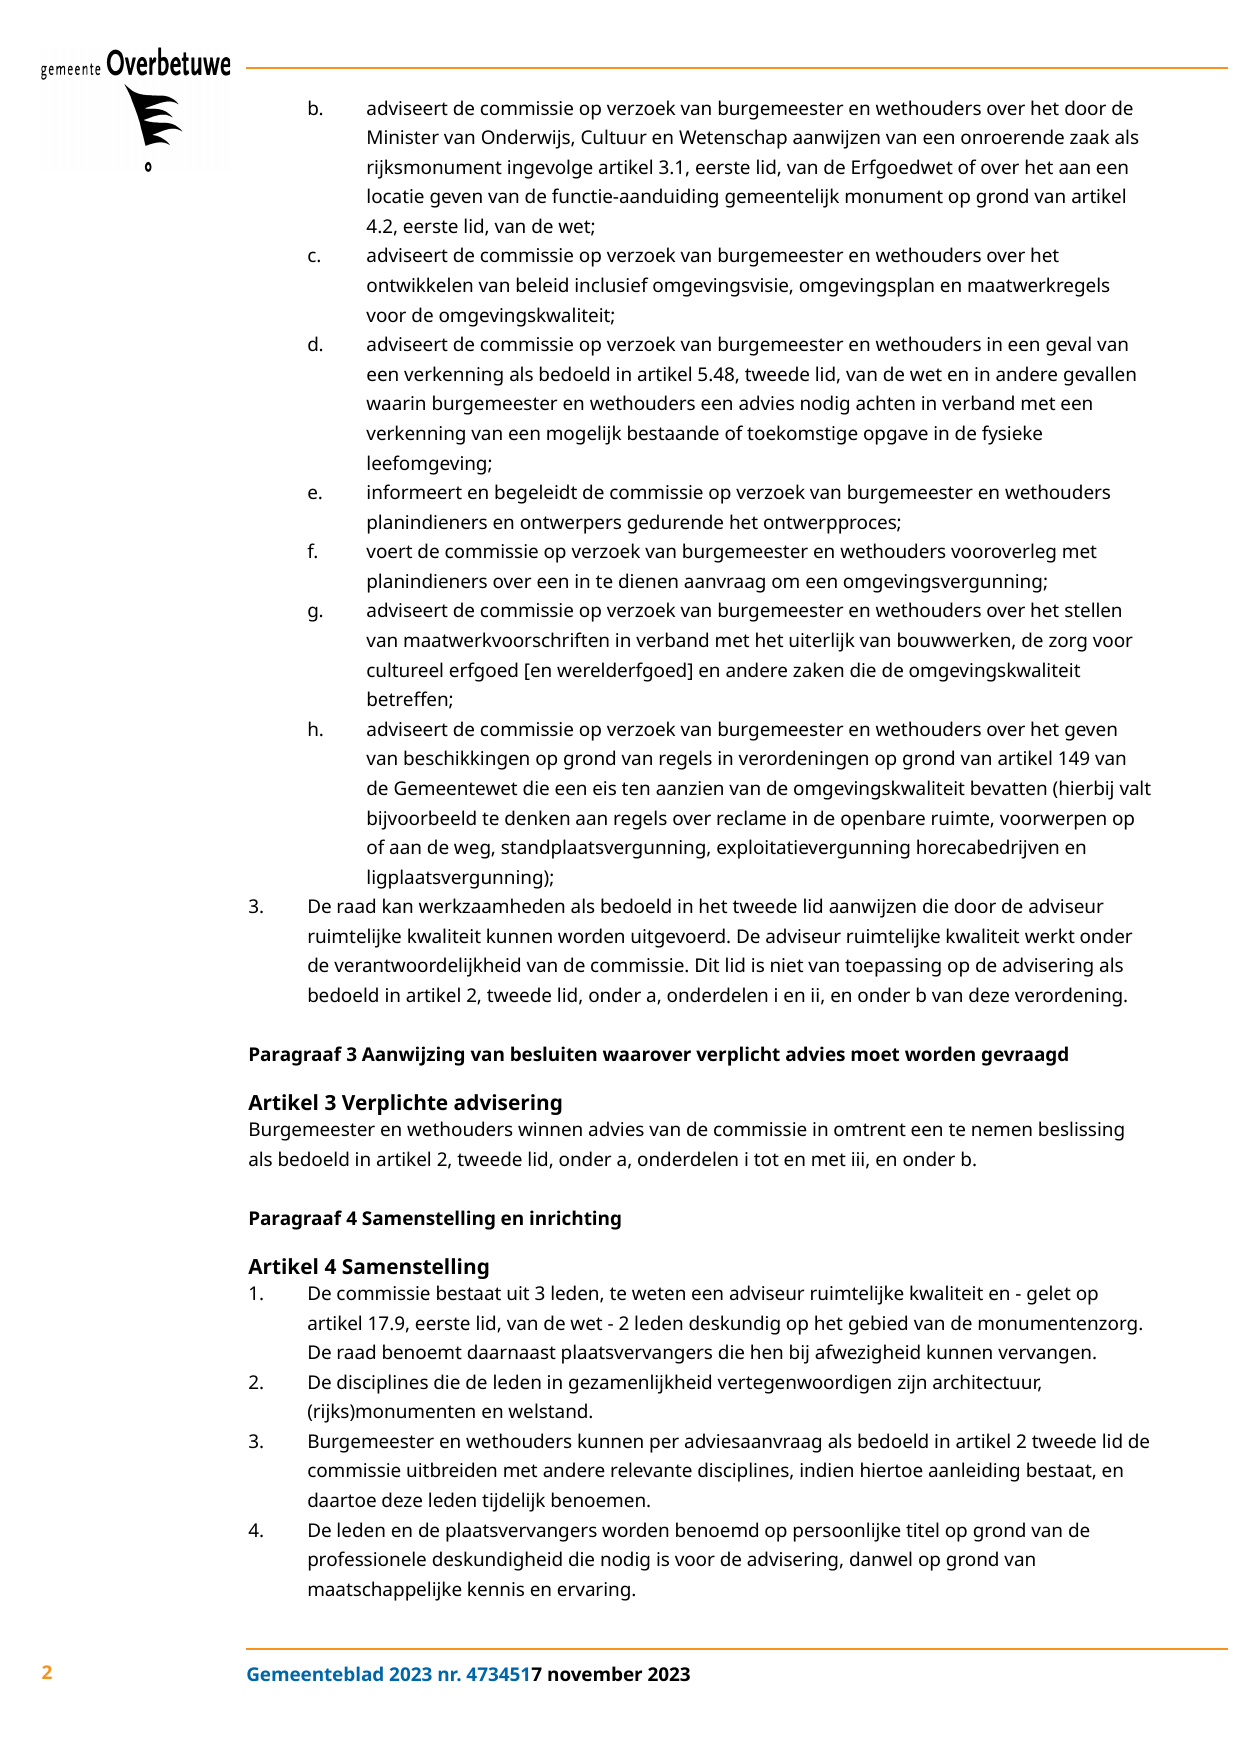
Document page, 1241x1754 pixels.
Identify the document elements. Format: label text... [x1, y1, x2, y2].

text Burgemeester en wethouders winnen advies van de commissie in omtrent een te nemen beslissing als bedoeld in artikel 2, tweede lid, onder a, onderdelen i tot en met iii, en onder b. [248, 1116, 1152, 1172]
list De leden en de plaatsvervangers worden benoemd op persoonlijke titel op grond van de professionele deskundigheid die nodig is voor de advisering, danwel op grond van maatschappelijke kennis en ervaring. [248, 1517, 1152, 1602]
list adviseert de commissie op verzoek van burgemeester en wethouders over het stellen van maatwerkvoorschriften in verband met het uiterlijk van bouwwerken, de zorg voor cultureel erfgoed [en werelderfgoed] en andere zaken die de omgevingskwaliteit betreffen; [307, 598, 1152, 712]
list Burgemeester en wethouders kunnen per adviesaanvraag als bedoeld in artikel 2 tweede lid de commissie uitbreiden met andere relevante disciplines, indien hiertoe aanleiding bestaat, en daartoe deze leden tijdelijk benoemen. [248, 1428, 1152, 1513]
list De commissie bestaat uit 3 leden, te weten een adviseur ruimtelijke kwaliteit en - gelet op artikel 17.9, eerste lid, van de wet - 2 leden deskundig op het gebied van de monumentenzorg. De raad benoemt daarnaast plaatsvervangers die hen bij afwezigheid kunnen vervangen. [248, 1280, 1152, 1365]
list adviseert de commissie op verzoek van burgemeester en wethouders in een geval van een verkenning als bedoeld in artikel 5.48, tweede lid, van de wet en in andere gevallen waarin burgemeester en wethouders een advies nodig achten in verband met een verkenning van een mogelijk bestaande of toekomstige opgave in de fysieke leefomgeving; [307, 331, 1152, 476]
list adviseert de commissie op verzoek van burgemeester en wethouders over het door de Minister van Onderwijs, Cultuur en Wetenschap aanwijzen van een onroerende zaak als rijksmonument ingevolge artikel 3.1, eerste lid, van de Erfgoedwet of over het aan een locatie geven van de functie-aanduiding gemeentelijk monument op grond van artikel 4.2, eerste lid, van de wet; [307, 95, 1152, 239]
text Paragraaf 4 Samenstelling en inrichting [248, 1205, 1152, 1231]
picture [41, 47, 231, 172]
text Artikel 4 Samenstelling [248, 1252, 1152, 1280]
text Paragraaf 3 Aanwijzing van besluiten waarover verplicht advies moet worden gevraagd [248, 1041, 1152, 1067]
list adviseert de commissie op verzoek van burgemeester en wethouders over het ontwikkelen van beleid inclusief omgevingsvisie, omgevingsplan en maatwerkregels voor de omgevingskwaliteit; [307, 243, 1152, 328]
list adviseert de commissie op verzoek van burgemeester en wethouders over het geven van beschikkingen op grond van regels in verordeningen op grond van artikel 149 van de Gemeentewet die een eis ten aanzien van de omgevingskwaliteit bevatten (hierbij valt bijvoorbeeld te denken aan regels over reclame in de openbare ruimte, voorwerpen op of aan de weg, standplaatsvergunning, exploitatievergunning horecabedrijven en ligplaatsvergunning); [307, 716, 1152, 890]
list informeert en begeleidt de commissie op verzoek van burgemeester en wethouders planindieners en ontwerpers gedurende het ontwerpproces; [307, 479, 1152, 535]
text Artikel 3 Verplichte advisering [248, 1088, 1152, 1116]
list De disciplines die de leden in gezamenlijkheid vertegenwoordigen zijn architectuur, (rijks)monumenten en welstand. [248, 1369, 1152, 1424]
list voert de commissie op verzoek van burgemeester en wethouders vooroverleg met planindieners over een in te dienen aanvraag om een omgevingsvergunning; [307, 538, 1152, 594]
list De raad kan werkzaamheden als bedoeld in het tweede lid aanwijzen die door de adviseur ruimtelijke kwaliteit kunnen worden uitgevoerd. De adviseur ruimtelijke kwaliteit werkt onder de verantwoordelijkheid van de commissie. Dit lid is niet van toepassing op de advisering als bedoeld in artikel 2, tweede lid, onder a, onderdelen i en ii, en onder b van deze verordening. [248, 893, 1152, 1008]
